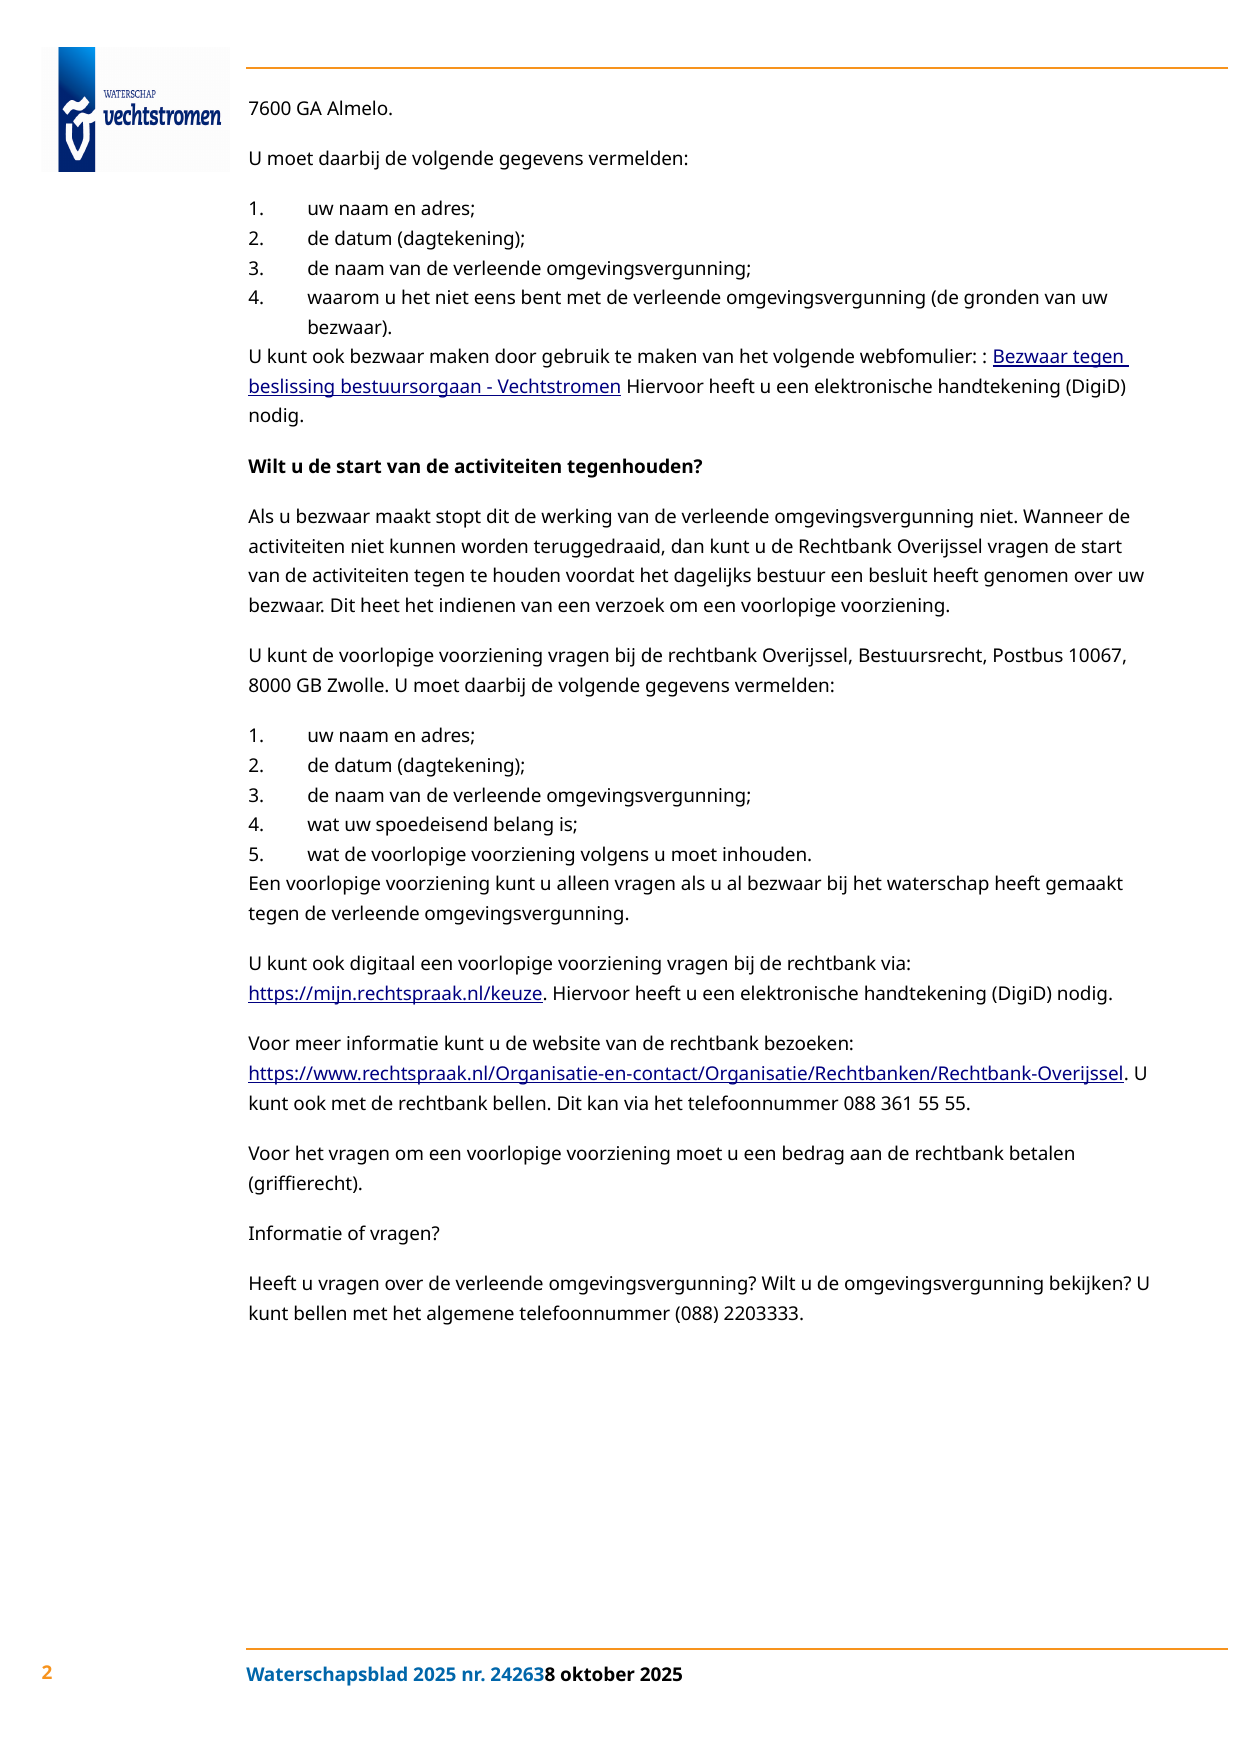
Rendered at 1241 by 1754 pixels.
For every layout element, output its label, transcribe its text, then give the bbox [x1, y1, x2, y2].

text 7600 GA Almelo. [248, 95, 1152, 121]
text U kunt ook digitaal een voorlopige voorziening vragen bij de rechtbank via: https://mijn.rechtspraak.nl/keuze. Hiervoor heeft u een elektronische handtekening (DigiD) nodig. [248, 951, 1152, 1006]
text Wilt u de start van de activiteiten tegenhouden? [248, 453, 1152, 479]
text U kunt de voorlopige voorziening vragen bij de rechtbank Overijssel, Bestuursrecht, Postbus 10067, 8000 GB Zwolle. U moet daarbij de volgende gegevens vermelden: [248, 643, 1152, 698]
list uw naam en adres; [248, 723, 1152, 748]
picture [41, 47, 231, 172]
text Voor meer informatie kunt u de website van de rechtbank bezoeken: https://www.rechtspraak.nl/Organisatie-en-contact/Organisatie/Rechtbanken/Rechtbank-Overijssel. U kunt ook met de rechtbank bellen. Dit kan via het telefoonnummer 088 361 55 55. [248, 1031, 1152, 1116]
list wat de voorlopige voorziening volgens u moet inhouden. [248, 841, 1152, 867]
list de datum (dagtekening); [248, 225, 1152, 251]
list de naam van de verleende omgevingsvergunning; [248, 782, 1152, 808]
list uw naam en adres; [248, 196, 1152, 221]
text Informatie of vragen? [248, 1220, 1152, 1246]
list wat uw spoedeisend belang is; [248, 811, 1152, 837]
text Voor het vragen om een voorlopige voorziening moet u een bedrag aan de rechtbank betalen (griffierecht). [248, 1140, 1152, 1196]
list waarom u het niet eens bent met de verleende omgevingsvergunning (de gronden van uw bezwaar). [248, 284, 1152, 340]
list de datum (dagtekening); [248, 752, 1152, 778]
text Heeft u vragen over de verleende omgevingsvergunning? Wilt u de omgevingsvergunning bekijken? U kunt bellen met het algemene telefoonnummer (088) 2203333. [248, 1271, 1152, 1326]
text Als u bezwaar maakt stopt dit de werking van de verleende omgevingsvergunning niet. Wanneer de activiteiten niet kunnen worden teruggedraaid, dan kunt u de Rechtbank Overijssel vragen de start van de activiteiten tegen te houden voordat het dagelijks bestuur een besluit heeft genomen over uw bezwaar. Dit heet het indienen van een verzoek om een voorlopige voorziening. [248, 503, 1152, 618]
text U moet daarbij de volgende gegevens vermelden: [248, 145, 1152, 171]
text Een voorlopige voorziening kunt u alleen vragen als u al bezwaar bij het waterschap heeft gemaakt tegen de verleende omgevingsvergunning. [248, 871, 1152, 926]
text U kunt ook bezwaar maken door gebruik te maken van het volgende webfomulier: : Bezwaar tegen beslissing bestuursorgaan - Vechtstromen Hiervoor heeft u een elektronische handtekening (DigiD) nodig. [248, 343, 1152, 428]
list de naam van de verleende omgevingsvergunning; [248, 255, 1152, 281]
